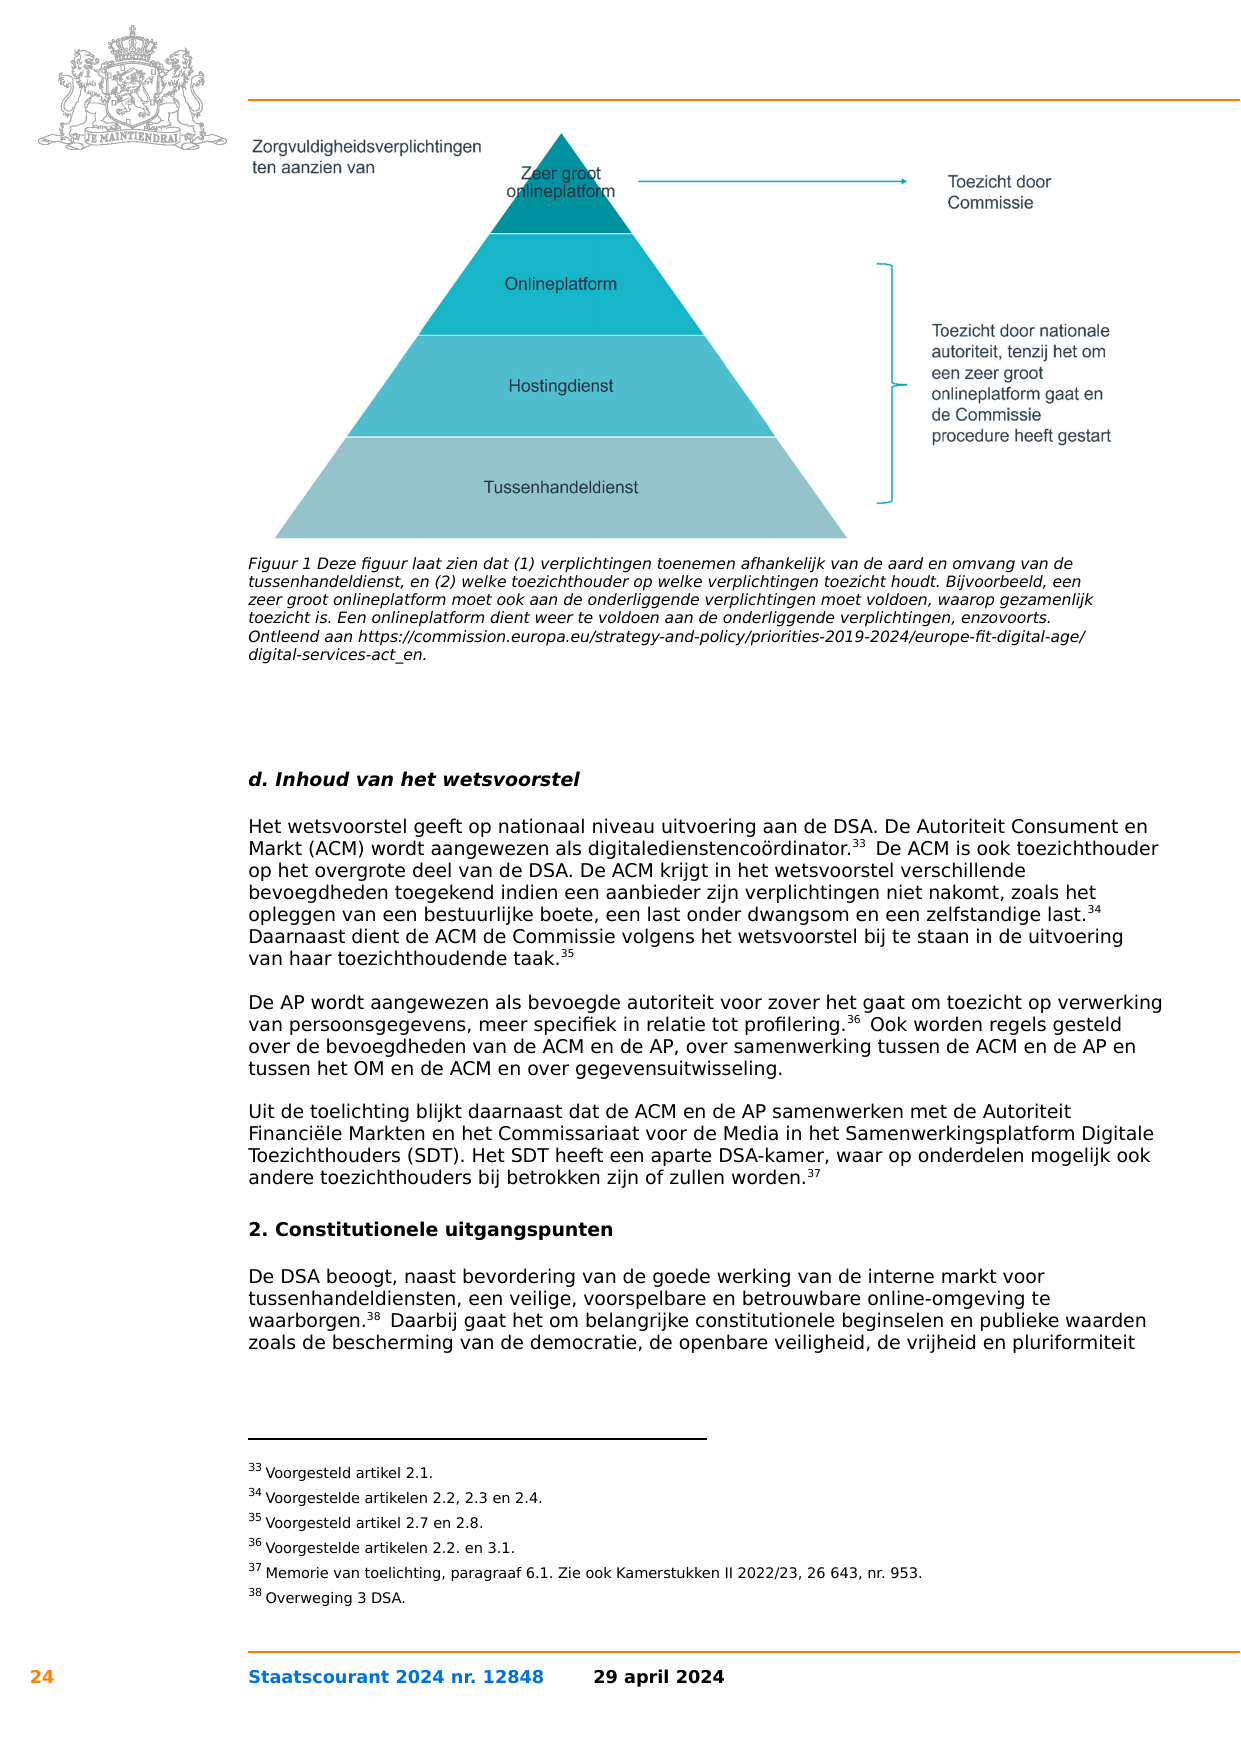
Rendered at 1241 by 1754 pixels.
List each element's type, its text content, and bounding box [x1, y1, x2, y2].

text Memorie van toelichting, paragraaf 6.1. Zie ook Kamerstukken II 2022/23, 26 643, nr. 953. [248, 1561, 1163, 1583]
text Figuur 1 Deze figuur laat zien dat (1) verplichtingen toenemen afhankelijk van de aard en omvang van de tussenhandeldienst, en (2) welke toezichthouder op welke verplichtingen toezicht houdt. Bijvoorbeeld, een zeer groot onlineplatform moet ook aan de onderliggende verplichtingen moet voldoen, waarop gezamenlijk toezicht is. Een onlineplatform dient weer te voldoen aan de onderliggende verplichtingen, enzovoorts. Ontleend aan https://commission.europa.eu/strategy-and-policy/priorities-2019-2024/europe-fit-digital-age/digital-services-act_en. [248, 555, 1116, 664]
picture [248, 130, 1117, 544]
text Voorgestelde artikelen 2.2, 2.3 en 2.4. [248, 1486, 1163, 1508]
text Uit de toelichting blijkt daarnaast dat de ACM en de AP samenwerken met de Autoriteit Financiële Markten en het Commissariaat voor de Media in het Samenwerkingsplatform Digitale Toezichthouders (SDT). Het SDT heeft een aparte DSA-kamer, waar op onderdelen mogelijk ook andere toezichthouders bij betrokken zijn of zullen worden. [248, 1101, 1163, 1189]
text De DSA beoogt, naast bevordering van de goede werking van de interne markt voor tussenhandeldiensten, een veilige, voorspelbare en betrouwbare online-omgeving te waarborgen. Daarbij gaat het om belangrijke constitutionele beginselen en publieke waarden zoals de bescherming van de democratie, de openbare veiligheid, de vrijheid en pluriformiteit [248, 1266, 1163, 1354]
text Overweging 3 DSA. [248, 1586, 1163, 1608]
text Voorgestelde artikelen 2.2. en 3.1. [248, 1536, 1163, 1558]
text De AP wordt aangewezen als bevoegde autoriteit voor zover het gaat om toezicht op verwerking van persoonsgegevens, meer specifiek in relatie tot profilering. Ook worden regels gesteld over de bevoegdheden van de ACM en de AP, over samenwerking tussen de ACM en de AP en tussen het OM en de ACM en over gegevensuitwisseling. [248, 992, 1163, 1079]
text Het wetsvoorstel geeft op nationaal niveau uitvoering aan de DSA. De Autoriteit Consument en Markt (ACM) wordt aangewezen als digitaledienstencoördinator. De ACM is ook toezichthouder op het overgrote deel van de DSA. De ACM krijgt in het wetsvoorstel verschillende bevoegdheden toegekend indien een aanbieder zijn verplichtingen niet nakomt, zoals het opleggen van een bestuurlijke boete, een last onder dwangsom en een zelfstandige last. Daarnaast dient de ACM de Commissie volgens het wetsvoorstel bij te staan in de uitvoering van haar toezichthoudende taak. [248, 816, 1163, 970]
subtitle d. Inhoud van het wetsvoorstel [248, 769, 1163, 791]
subtitle 2. Constitutionele uitgangspunten [248, 1219, 1163, 1241]
text Voorgesteld artikel 2.7 en 2.8. [248, 1511, 1163, 1533]
picture [38, 25, 227, 150]
text Voorgesteld artikel 2.1. [248, 1461, 1163, 1483]
